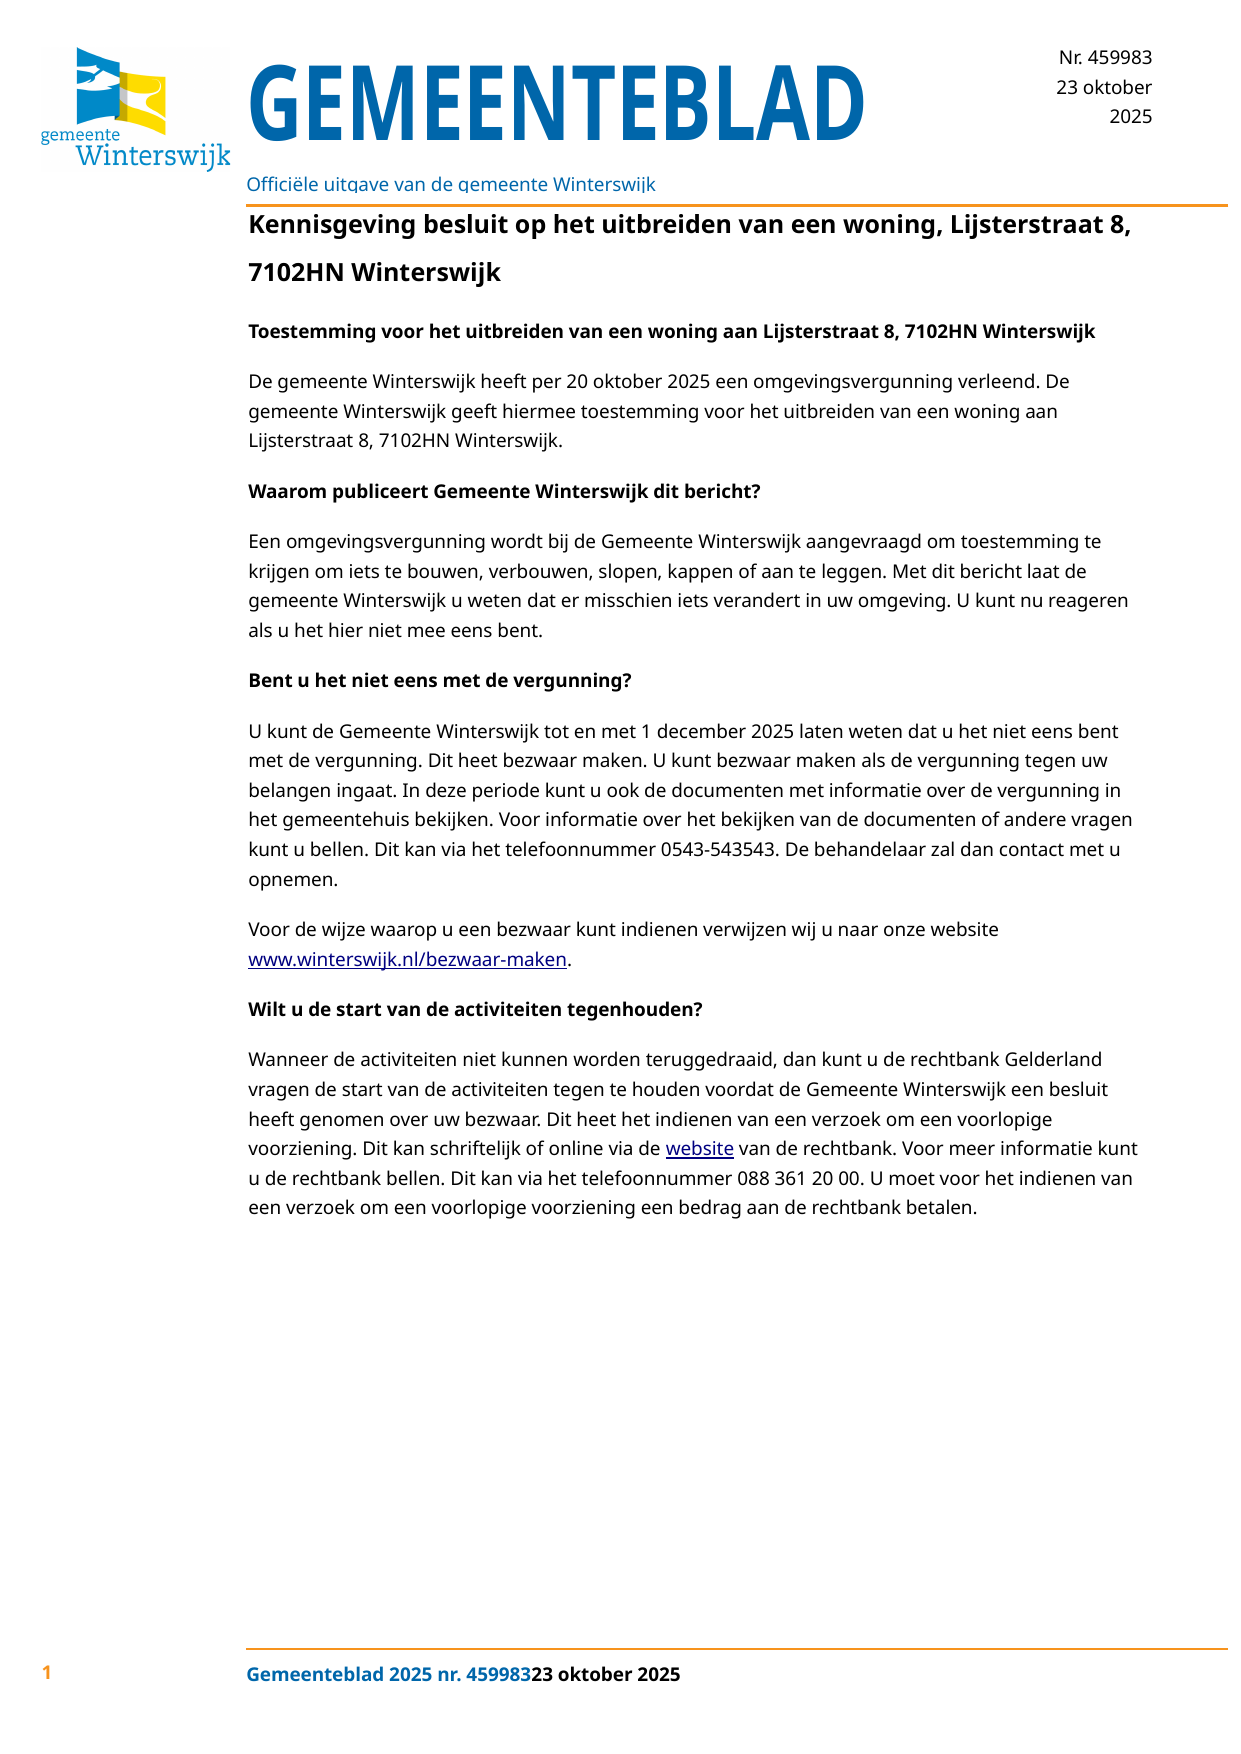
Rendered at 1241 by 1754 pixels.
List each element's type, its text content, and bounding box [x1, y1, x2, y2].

text U kunt de Gemeente Winterswijk tot en met 1 december 2025 laten weten dat u het niet eens bent met de vergunning. Dit heet bezwaar maken. U kunt bezwaar maken als de vergunning tegen uw belangen ingaat. In deze periode kunt u ook de documenten met informatie over de vergunning in het gemeentehuis bekijken. Voor informatie over het bekijken van de documenten of andere vragen kunt u bellen. Dit kan via het telefoonnummer 0543-543543. De behandelaar zal dan contact met u opnemen. [248, 718, 1152, 892]
text Toestemming voor het uitbreiden van een woning aan Lijsterstraat 8, 7102HN Winterswijk [248, 318, 1152, 344]
picture [41, 47, 231, 172]
text Voor de wijze waarop u een bezwaar kunt indienen verwijzen wij u naar onze website www.winterswijk.nl/bezwaar-maken. [248, 916, 1152, 972]
text Wilt u de start van de activiteiten tegenhouden? [248, 996, 1152, 1022]
text Waarom publiceert Gemeente Winterswijk dit bericht? [248, 478, 1152, 504]
text Wanneer de activiteiten niet kunnen worden teruggedraaid, dan kunt u de rechtbank Gelderland vragen de start van de activiteiten tegen te houden voordat de Gemeente Winterswijk een besluit heeft genomen over uw bezwaar. Dit heet het indienen van een verzoek om een voorlopige voorziening. Dit kan schriftelijk of online via de website van de rechtbank. Voor meer informatie kunt u de rechtbank bellen. Dit kan via het telefoonnummer 088 361 20 00. U moet voor het indienen van een verzoek om een voorlopige voorziening een bedrag aan de rechtbank betalen. [248, 1047, 1152, 1220]
text Kennisgeving besluit op het uitbreiden van een woning, Lijsterstraat 8, 7102HN Winterswijk [248, 207, 1152, 288]
picture [225, 153, 231, 162]
text Een omgevingsvergunning wordt bij de Gemeente Winterswijk aangevraagd om toestemming te krijgen om iets te bouwen, verbouwen, slopen, kappen of aan te leggen. Met dit bericht laat de gemeente Winterswijk u weten dat er misschien iets verandert in uw omgeving. U kunt nu reageren als u het hier niet mee eens bent. [248, 528, 1152, 643]
text De gemeente Winterswijk heeft per 20 oktober 2025 een omgevingsvergunning verleend. De gemeente Winterswijk geeft hiermee toestemming voor het uitbreiden van een woning aan Lijsterstraat 8, 7102HN Winterswijk. [248, 368, 1152, 453]
text Bent u het niet eens met de vergunning? [248, 667, 1152, 693]
